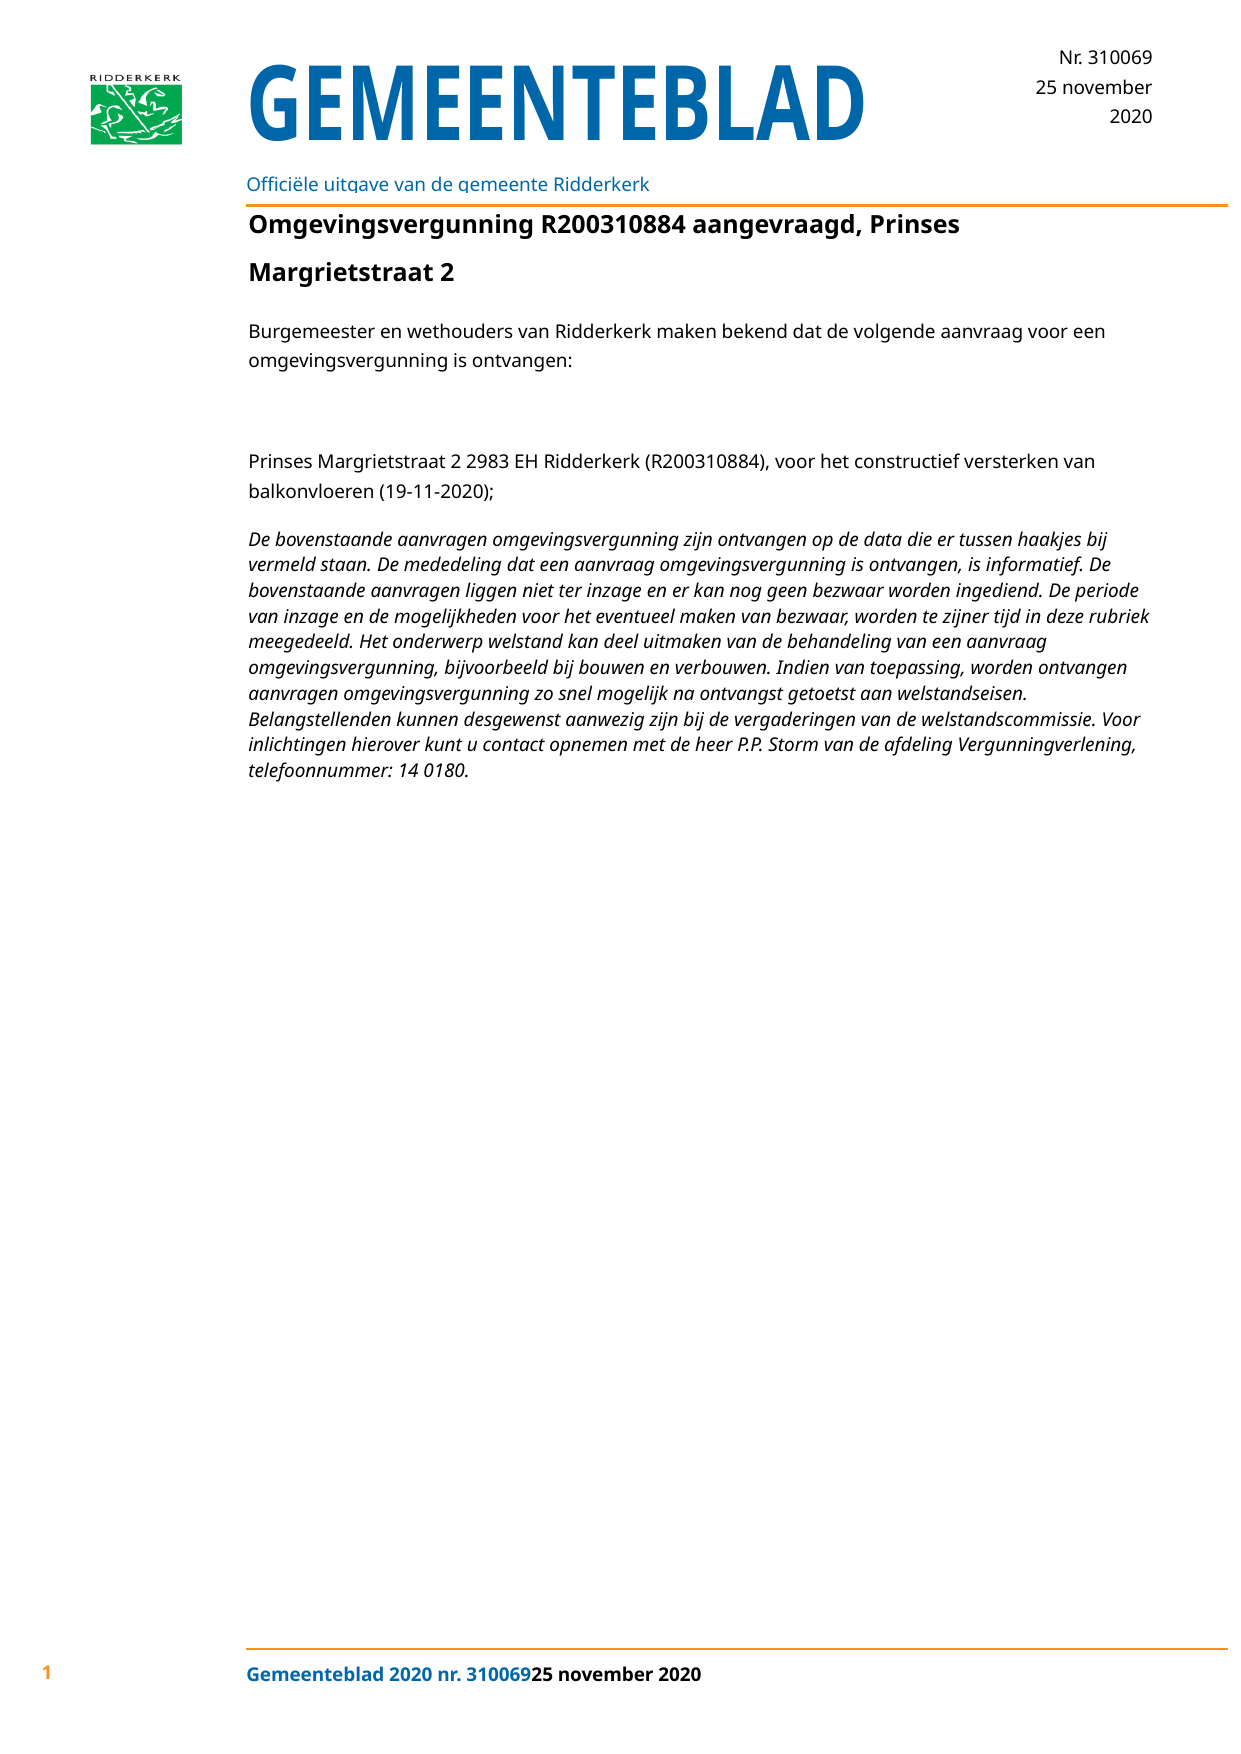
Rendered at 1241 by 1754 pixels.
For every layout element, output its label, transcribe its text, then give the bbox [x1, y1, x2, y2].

text Omgevingsvergunning R200310884 aangevraagd, Prinses Margrietstraat 2 [248, 207, 1152, 288]
picture [41, 47, 231, 172]
text Burgemeester en wethouders van Ridderkerk maken bekend dat de volgende aanvraag voor een omgevingsvergunning is ontvangen: [248, 318, 1152, 373]
text Prinses Margrietstraat 2 2983 EH Ridderkerk (R200310884), voor het constructief versterken van balkonvloeren (19-11-2020); [248, 448, 1152, 504]
text De bovenstaande aanvragen omgevingsvergunning zijn ontvangen op de data die er tussen haakjes bij vermeld staan. De mededeling dat een aanvraag omgevingsvergunning is ontvangen, is informatief. De bovenstaande aanvragen liggen niet ter inzage en er kan nog geen bezwaar worden ingediend. De periode van inzage en de mogelijkheden voor het eventueel maken van bezwaar, worden te zijner tijd in deze rubriek meegedeeld. Het onderwerp welstand kan deel uitmaken van de behandeling van een aanvraag omgevingsvergunning, bijvoorbeeld bij bouwen en verbouwen. Indien van toepassing, worden ontvangen aanvragen omgevingsvergunning zo snel mogelijk na ontvangst getoetst aan welstandseisen. Belangstellenden kunnen desgewenst aanwezig zijn bij de vergaderingen van de welstandscommissie. Voor inlichtingen hierover kunt u contact opnemen met de heer P.P. Storm van de afdeling Vergunningverlening, telefoonnummer: 14 0180. [248, 526, 1152, 783]
